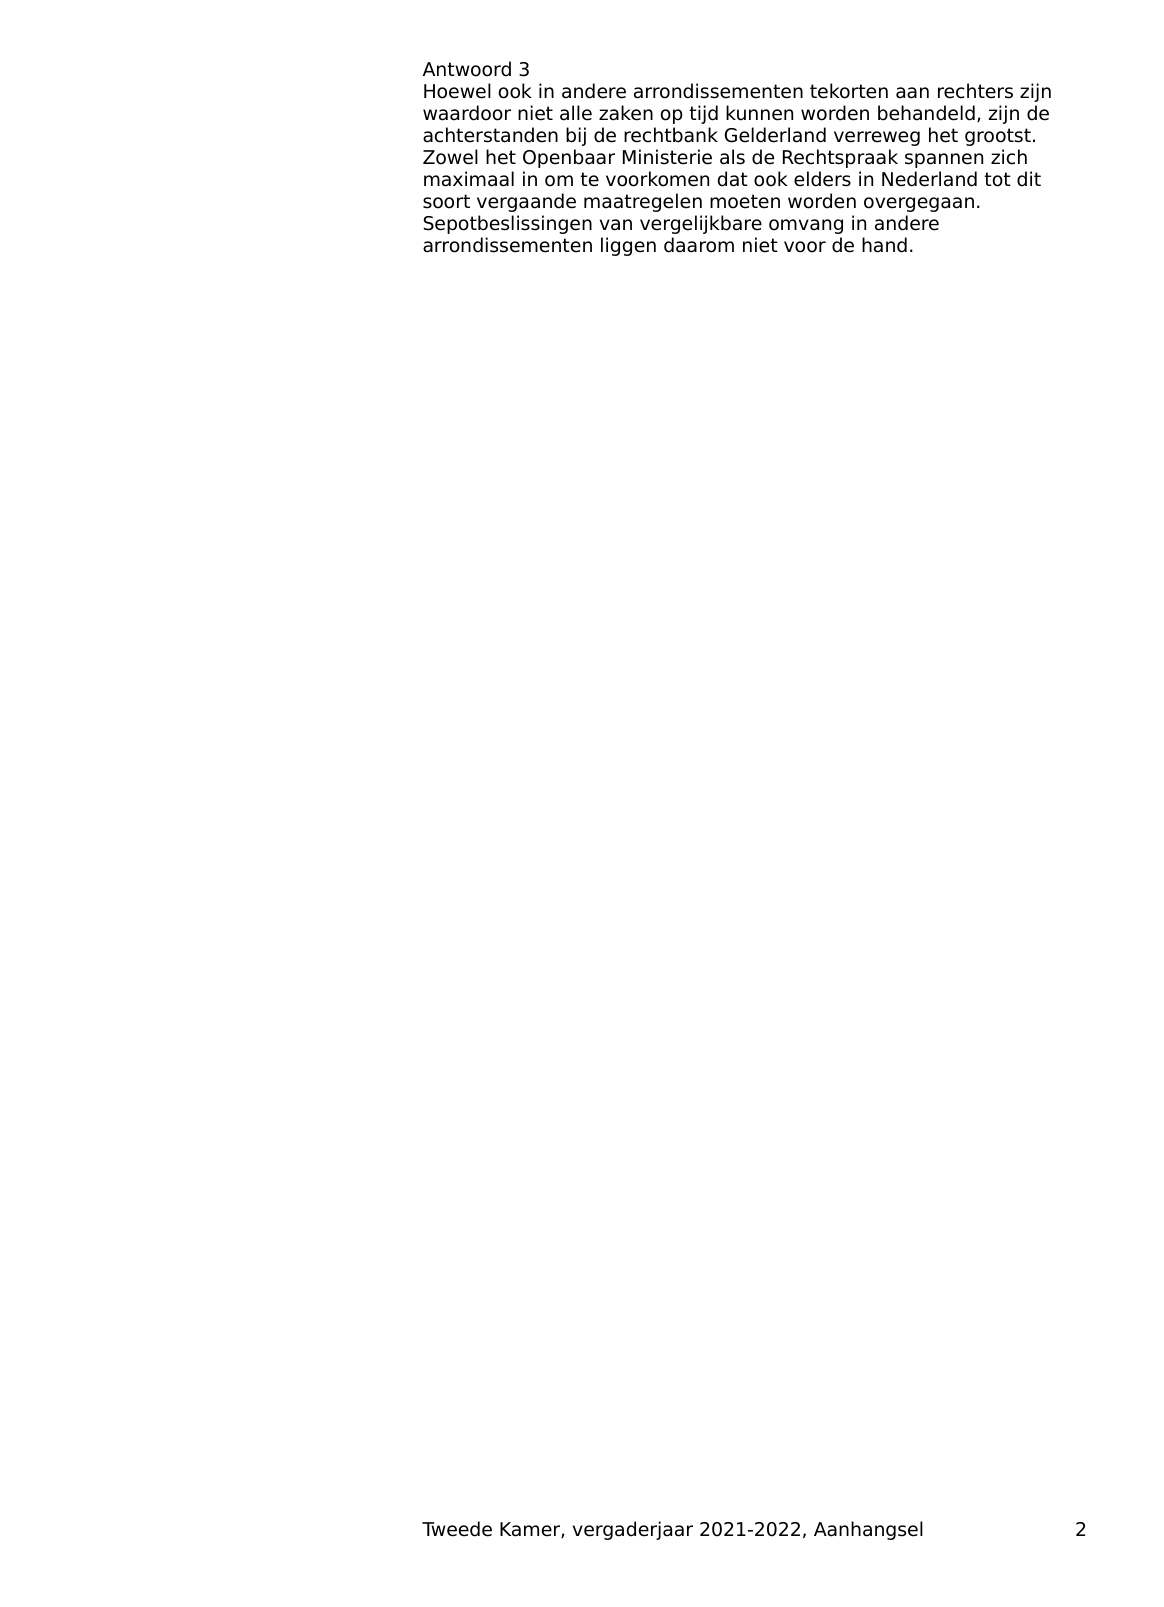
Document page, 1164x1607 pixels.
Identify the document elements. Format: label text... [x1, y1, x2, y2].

text Hoewel ook in andere arrondissementen tekorten aan rechters zijn waardoor niet alle zaken op tijd kunnen worden behandeld, zijn de achterstanden bij de rechtbank Gelderland verreweg het grootst. Zowel het Openbaar Ministerie als de Rechtspraak spannen zich maximaal in om te voorkomen dat ook elders in Nederland tot dit soort vergaande maatregelen moeten worden overgegaan. Sepotbeslissingen van vergelijkbare omvang in andere arrondissementen liggen daarom niet voor de hand. [422, 81, 1087, 257]
text Antwoord 3 [422, 59, 1087, 81]
